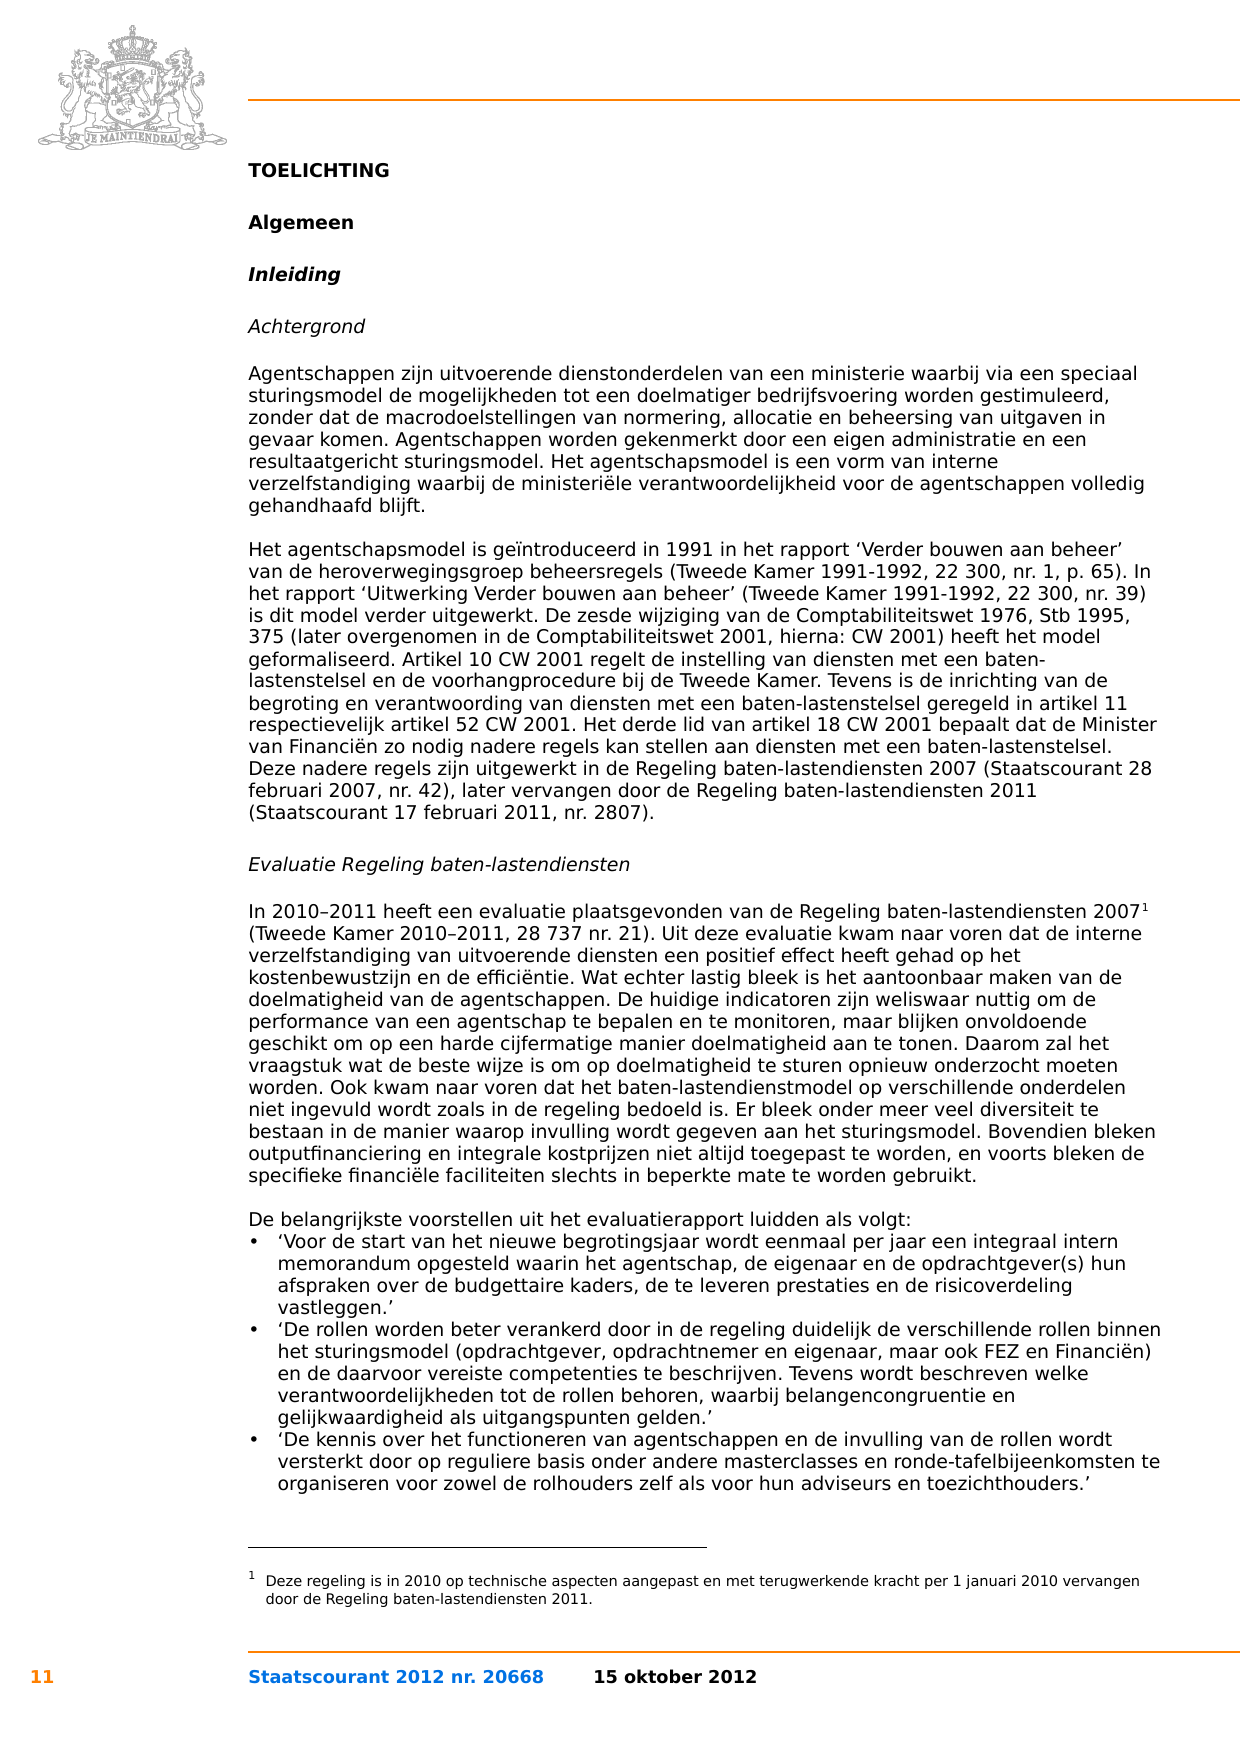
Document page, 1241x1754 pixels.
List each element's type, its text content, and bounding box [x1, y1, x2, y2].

subtitle Achtergrond [248, 316, 1163, 338]
text • ‘Voor de start van het nieuwe begrotingsjaar wordt eenmaal per jaar een integraal intern memorandum opgesteld waarin het agentschap, de eigenaar en de opdrachtgever(s) hun afspraken over de budgettaire kaders, de te leveren prestaties en de risicoverdeling vastleggen.’ [248, 1231, 1163, 1319]
subtitle Evaluatie Regeling baten-lastendiensten [248, 854, 1163, 876]
subtitle TOELICHTING [248, 160, 1163, 182]
picture [38, 25, 227, 150]
subtitle Algemeen [248, 212, 1163, 234]
text Agentschappen zijn uitvoerende dienstonderdelen van een ministerie waarbij via een speciaal sturingsmodel de mogelijkheden tot een doelmatiger bedrijfsvoering worden gestimuleerd, zonder dat de macrodoelstellingen van normering, allocatie en beheersing van uitgaven in gevaar komen. Agentschappen worden gekenmerkt door een eigen administratie en een resultaatgericht sturingsmodel. Het agentschapsmodel is een vorm van interne verzelfstandiging waarbij de ministeriële verantwoordelijkheid voor de agentschappen volledig gehandhaafd blijft. [248, 363, 1163, 517]
text In 2010–2011 heeft een evaluatie plaatsgevonden van de Regeling baten-lastendiensten 2007 (Tweede Kamer 2010–2011, 28 737 nr. 21). Uit deze evaluatie kwam naar voren dat de interne verzelfstandiging van uitvoerende diensten een positief effect heeft gehad op het kostenbewustzijn en de efficiëntie. Wat echter lastig bleek is het aantoonbaar maken van de doelmatigheid van de agentschappen. De huidige indicatoren zijn weliswaar nuttig om de performance van een agentschap te bepalen en te monitoren, maar blijken onvoldoende geschikt om op een harde cijfermatige manier doelmatigheid aan te tonen. Daarom zal het vraagstuk wat de beste wijze is om op doelmatigheid te sturen opnieuw onderzocht moeten worden. Ook kwam naar voren dat het baten-lastendienstmodel op verschillende onderdelen niet ingevuld wordt zoals in de regeling bedoeld is. Er bleek onder meer veel diversiteit te bestaan in de manier waarop invulling wordt gegeven aan het sturingsmodel. Bovendien bleken outputfinanciering en integrale kostprijzen niet altijd toegepast te worden, en voorts bleken de specifieke financiële faciliteiten slechts in beperkte mate te worden gebruikt. [248, 901, 1163, 1187]
text • ‘De rollen worden beter verankerd door in de regeling duidelijk de verschillende rollen binnen het sturingsmodel (opdrachtgever, opdrachtnemer en eigenaar, maar ook FEZ en Financiën) en de daarvoor vereiste competenties te beschrijven. Tevens wordt beschreven welke verantwoordelijkheden tot de rollen behoren, waarbij belangencongruentie en gelijkwaardigheid als uitgangspunten gelden.’ [248, 1319, 1163, 1429]
text De belangrijkste voorstellen uit het evaluatierapport luidden als volgt: [248, 1209, 1163, 1231]
text Het agentschapsmodel is geïntroduceerd in 1991 in het rapport ‘Verder bouwen aan beheer’ van de heroverwegingsgroep beheersregels (Tweede Kamer 1991-1992, 22 300, nr. 1, p. 65). In het rapport ‘Uitwerking Verder bouwen aan beheer’ (Tweede Kamer 1991-1992, 22 300, nr. 39) is dit model verder uitgewerkt. De zesde wijziging van de Comptabiliteitswet 1976, Stb 1995, 375 (later overgenomen in de Comptabiliteitswet 2001, hierna: CW 2001) heeft het model geformaliseerd. Artikel 10 CW 2001 regelt de instelling van diensten met een baten-lastenstelsel en de voorhangprocedure bij de Tweede Kamer. Tevens is de inrichting van de begroting en verantwoording van diensten met een baten-lastenstelsel geregeld in artikel 11 respectievelijk artikel 52 CW 2001. Het derde lid van artikel 18 CW 2001 bepaalt dat de Minister van Financiën zo nodig nadere regels kan stellen aan diensten met een baten-lastenstelsel. Deze nadere regels zijn uitgewerkt in de Regeling baten-lastendiensten 2007 (Staatscourant 28 februari 2007, nr. 42), later vervangen door de Regeling baten-lastendiensten 2011 (Staatscourant 17 februari 2011, nr. 2807). [248, 538, 1163, 824]
text Deze regeling is in 2010 op technische aspecten aangepast en met terugwerkende kracht per 1 januari 2010 vervangen door de Regeling baten-lastendiensten 2011. [248, 1569, 1163, 1608]
text • ‘De kennis over het functioneren van agentschappen en de invulling van de rollen wordt versterkt door op reguliere basis onder andere masterclasses en ronde-tafelbijeenkomsten te organiseren voor zowel de rolhouders zelf als voor hun adviseurs en toezichthouders.’ [248, 1429, 1163, 1494]
subtitle Inleiding [248, 264, 1163, 286]
